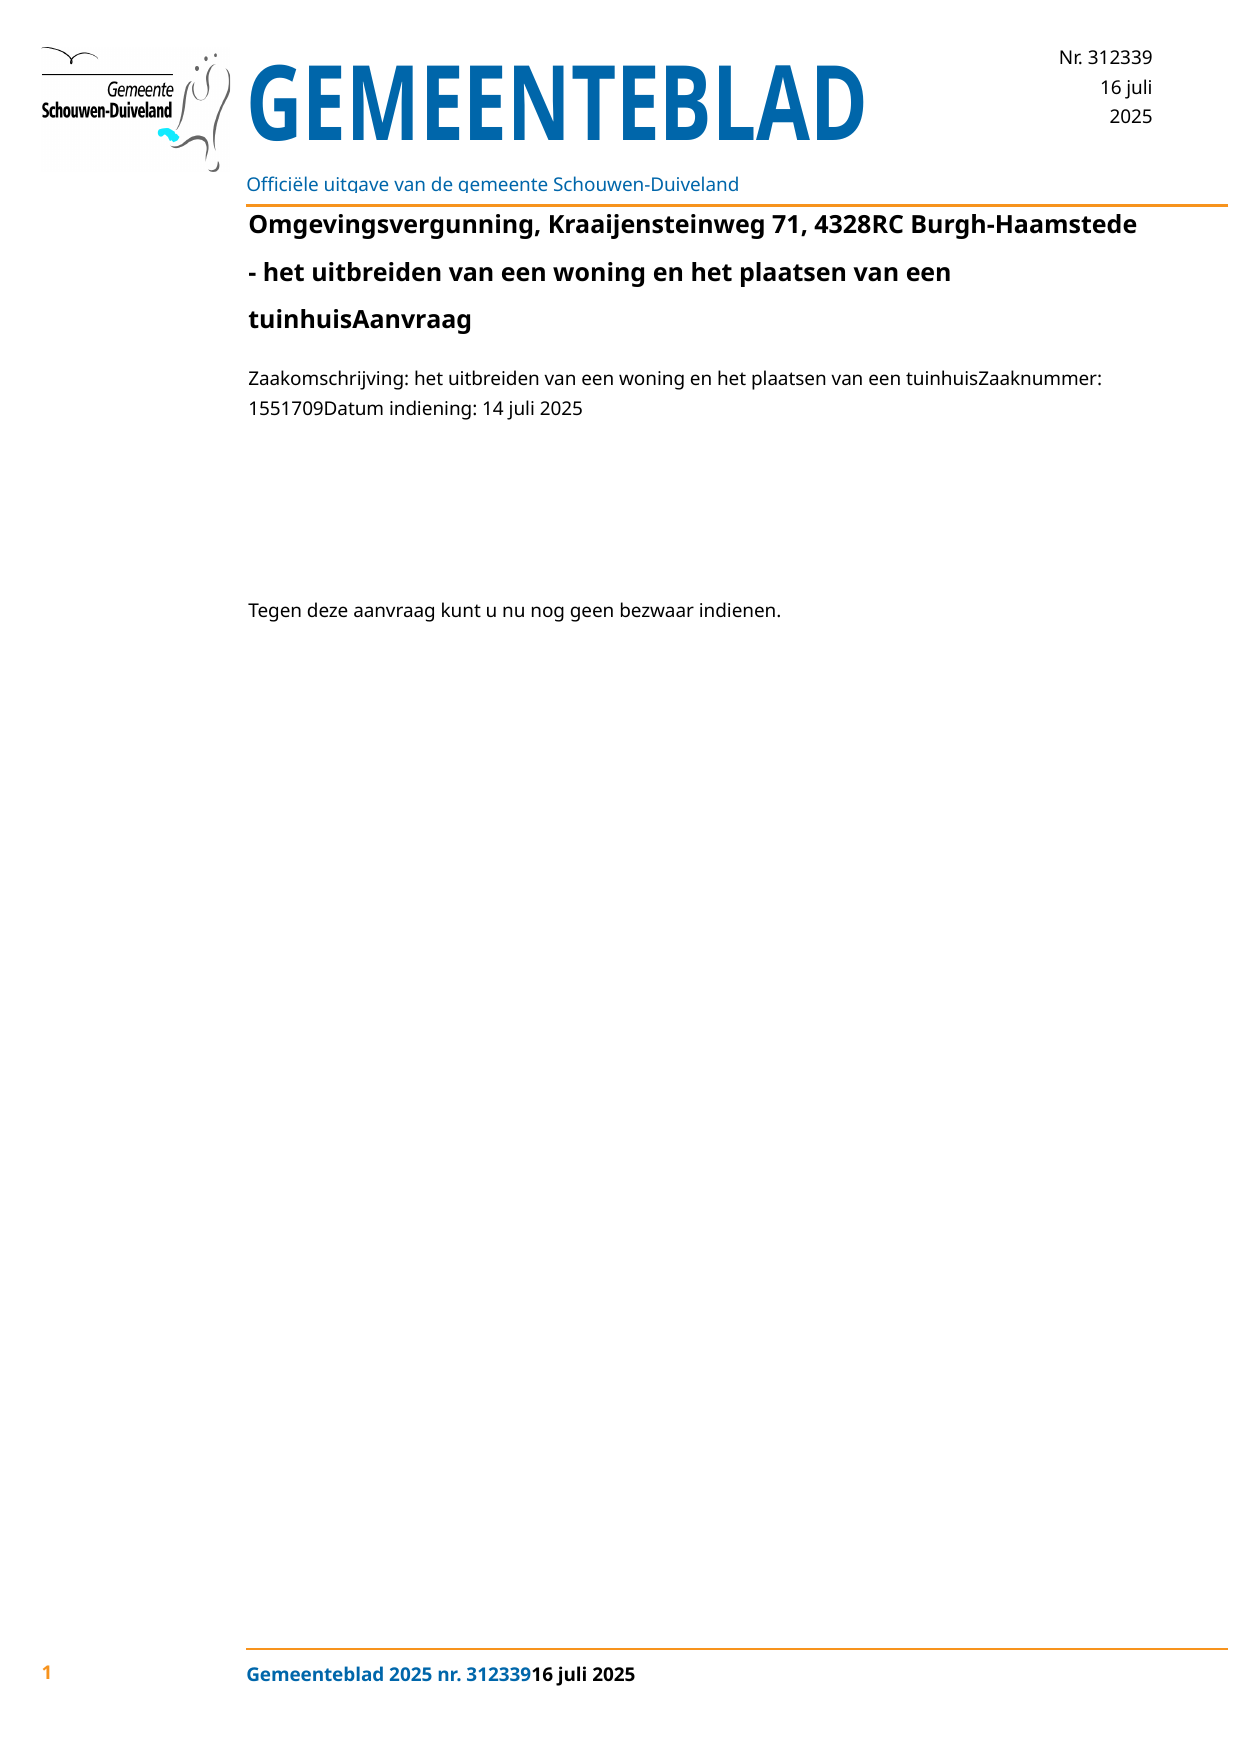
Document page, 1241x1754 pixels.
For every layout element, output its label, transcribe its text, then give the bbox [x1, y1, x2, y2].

text Tegen deze aanvraag kunt u nu nog geen bezwaar indienen. [248, 597, 1152, 622]
text Omgevingsvergunning, Kraaijensteinweg 71, 4328RC Burgh-Haamstede - het uitbreiden van een woning en het plaatsen van een tuinhuisAanvraag [248, 207, 1152, 336]
text Zaakomschrijving: het uitbreiden van een woning en het plaatsen van een tuinhuisZaaknummer: 1551709Datum indiening: 14 juli 2025 [248, 366, 1152, 421]
picture [41, 47, 231, 172]
